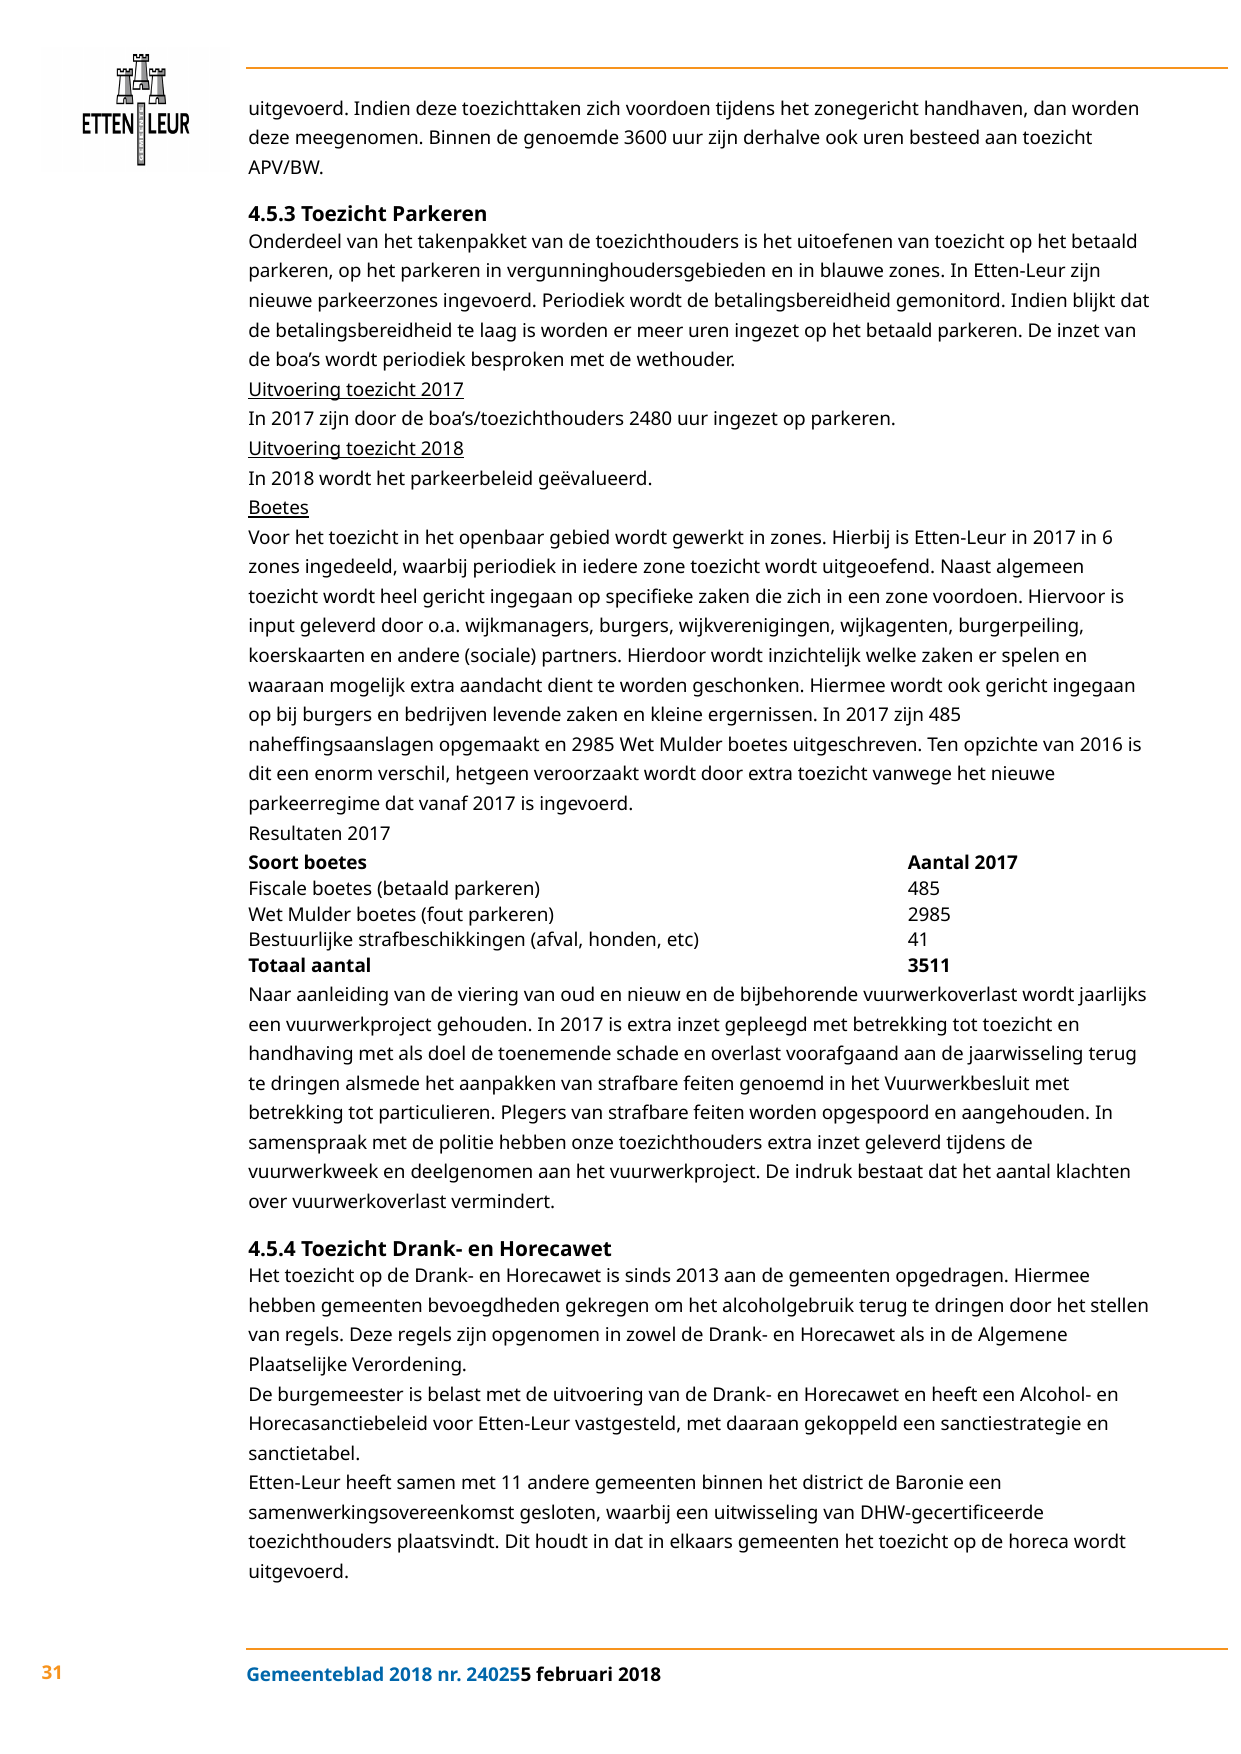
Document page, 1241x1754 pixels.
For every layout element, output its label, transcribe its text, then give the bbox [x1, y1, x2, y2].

table_cell 41 [908, 927, 1152, 952]
table_header Soort boetes [248, 849, 908, 875]
text In 2017 zijn door de boa’s/toezichthouders 2480 uur ingezet op parkeren. [248, 406, 1152, 431]
text Uitvoering toezicht 2017 [248, 376, 1152, 402]
table_cell 2985 [908, 901, 1152, 927]
picture [41, 47, 231, 172]
text Naar aanleiding van de viering van oud en nieuw en de bijbehorende vuurwerkoverlast wordt jaarlijks een vuurwerkproject gehouden. In 2017 is extra inzet gepleegd met betrekking tot toezicht en handhaving met als doel de toenemende schade en overlast voorafgaand aan de jaarwisseling terug te dringen alsmede het aanpakken van strafbare feiten genoemd in het Vuurwerkbesluit met betrekking tot particulieren. Plegers van strafbare feiten worden opgespoord en aangehouden. In samenspraak met de politie hebben onze toezichthouders extra inzet geleverd tijdens de vuurwerkweek en deelgenomen aan het vuurwerkproject. De indruk bestaat dat het aantal klachten over vuurwerkoverlast vermindert. [248, 981, 1152, 1214]
text Het toezicht op de Drank- en Horecawet is sinds 2013 aan de gemeenten opgedragen. Hiermee hebben gemeenten bevoegdheden gekregen om het alcoholgebruik terug te dringen door het stellen van regels. Deze regels zijn opgenomen in zowel de Drank- en Horecawet als in de Algemene Plaatselijke Verordening. [248, 1262, 1152, 1377]
table_cell Bestuurlijke strafbeschikkingen (afval, honden, etc) [248, 927, 908, 952]
table_cell Fiscale boetes (betaald parkeren) [248, 875, 908, 901]
table_cell Wet Mulder boetes (fout parkeren) [248, 901, 908, 927]
text Boetes [248, 494, 1152, 520]
table_header Aantal 2017 [908, 849, 1152, 875]
table_cell 485 [908, 875, 1152, 901]
text Resultaten 2017 [248, 820, 1152, 845]
text Uitvoering toezicht 2018 [248, 435, 1152, 461]
text In 2018 wordt het parkeerbeleid geëvalueerd. [248, 465, 1152, 490]
text Voor het toezicht in het openbaar gebied wordt gewerkt in zones. Hierbij is Etten-Leur in 2017 in 6 zones ingedeeld, waarbij periodiek in iedere zone toezicht wordt uitgeoefend. Naast algemeen toezicht wordt heel gericht ingegaan op specifieke zaken die zich in een zone voordoen. Hiervoor is input geleverd door o.a. wijkmanagers, burgers, wijkverenigingen, wijkagenten, burgerpeiling, koerskaarten en andere (sociale) partners. Hierdoor wordt inzichtelijk welke zaken er spelen en waaraan mogelijk extra aandacht dient te worden geschonken. Hiermee wordt ook gericht ingegaan op bij burgers en bedrijven levende zaken en kleine ergernissen. In 2017 zijn 485 naheffingsaanslagen opgemaakt en 2985 Wet Mulder boetes uitgeschreven. Ten opzichte van 2016 is dit een enorm verschil, hetgeen veroorzaakt wordt door extra toezicht vanwege het nieuwe parkeerregime dat vanaf 2017 is ingevoerd. [248, 524, 1152, 816]
text 4.5.3 Toezicht Parkeren [248, 199, 1152, 228]
table_cell Totaal aantal [248, 952, 908, 978]
table_cell 3511 [908, 952, 1152, 978]
text Etten-Leur heeft samen met 11 andere gemeenten binnen het district de Baronie een samenwerkingsovereenkomst gesloten, waarbij een uitwisseling van DHW-gecertificeerde toezichthouders plaatsvindt. Dit houdt in dat in elkaars gemeenten het toezicht op de horeca wordt uitgevoerd. [248, 1469, 1152, 1584]
text 4.5.4 Toezicht Drank- en Horecawet [248, 1234, 1152, 1262]
text uitgevoerd. Indien deze toezichttaken zich voordoen tijdens het zonegericht handhaven, dan worden deze meegenomen. Binnen de genoemde 3600 uur zijn derhalve ook uren besteed aan toezicht APV/BW. [248, 95, 1152, 180]
text Onderdeel van het takenpakket van de toezichthouders is het uitoefenen van toezicht op het betaald parkeren, op het parkeren in vergunninghoudersgebieden en in blauwe zones. In Etten-Leur zijn nieuwe parkeerzones ingevoerd. Periodiek wordt de betalingsbereidheid gemonitord. Indien blijkt dat de betalingsbereidheid te laag is worden er meer uren ingezet op het betaald parkeren. De inzet van de boa’s wordt periodiek besproken met de wethouder. [248, 228, 1152, 372]
text De burgemeester is belast met de uitvoering van de Drank- en Horecawet en heeft een Alcohol- en Horecasanctiebeleid voor Etten-Leur vastgesteld, met daaraan gekoppeld een sanctiestrategie en sanctietabel. [248, 1381, 1152, 1466]
